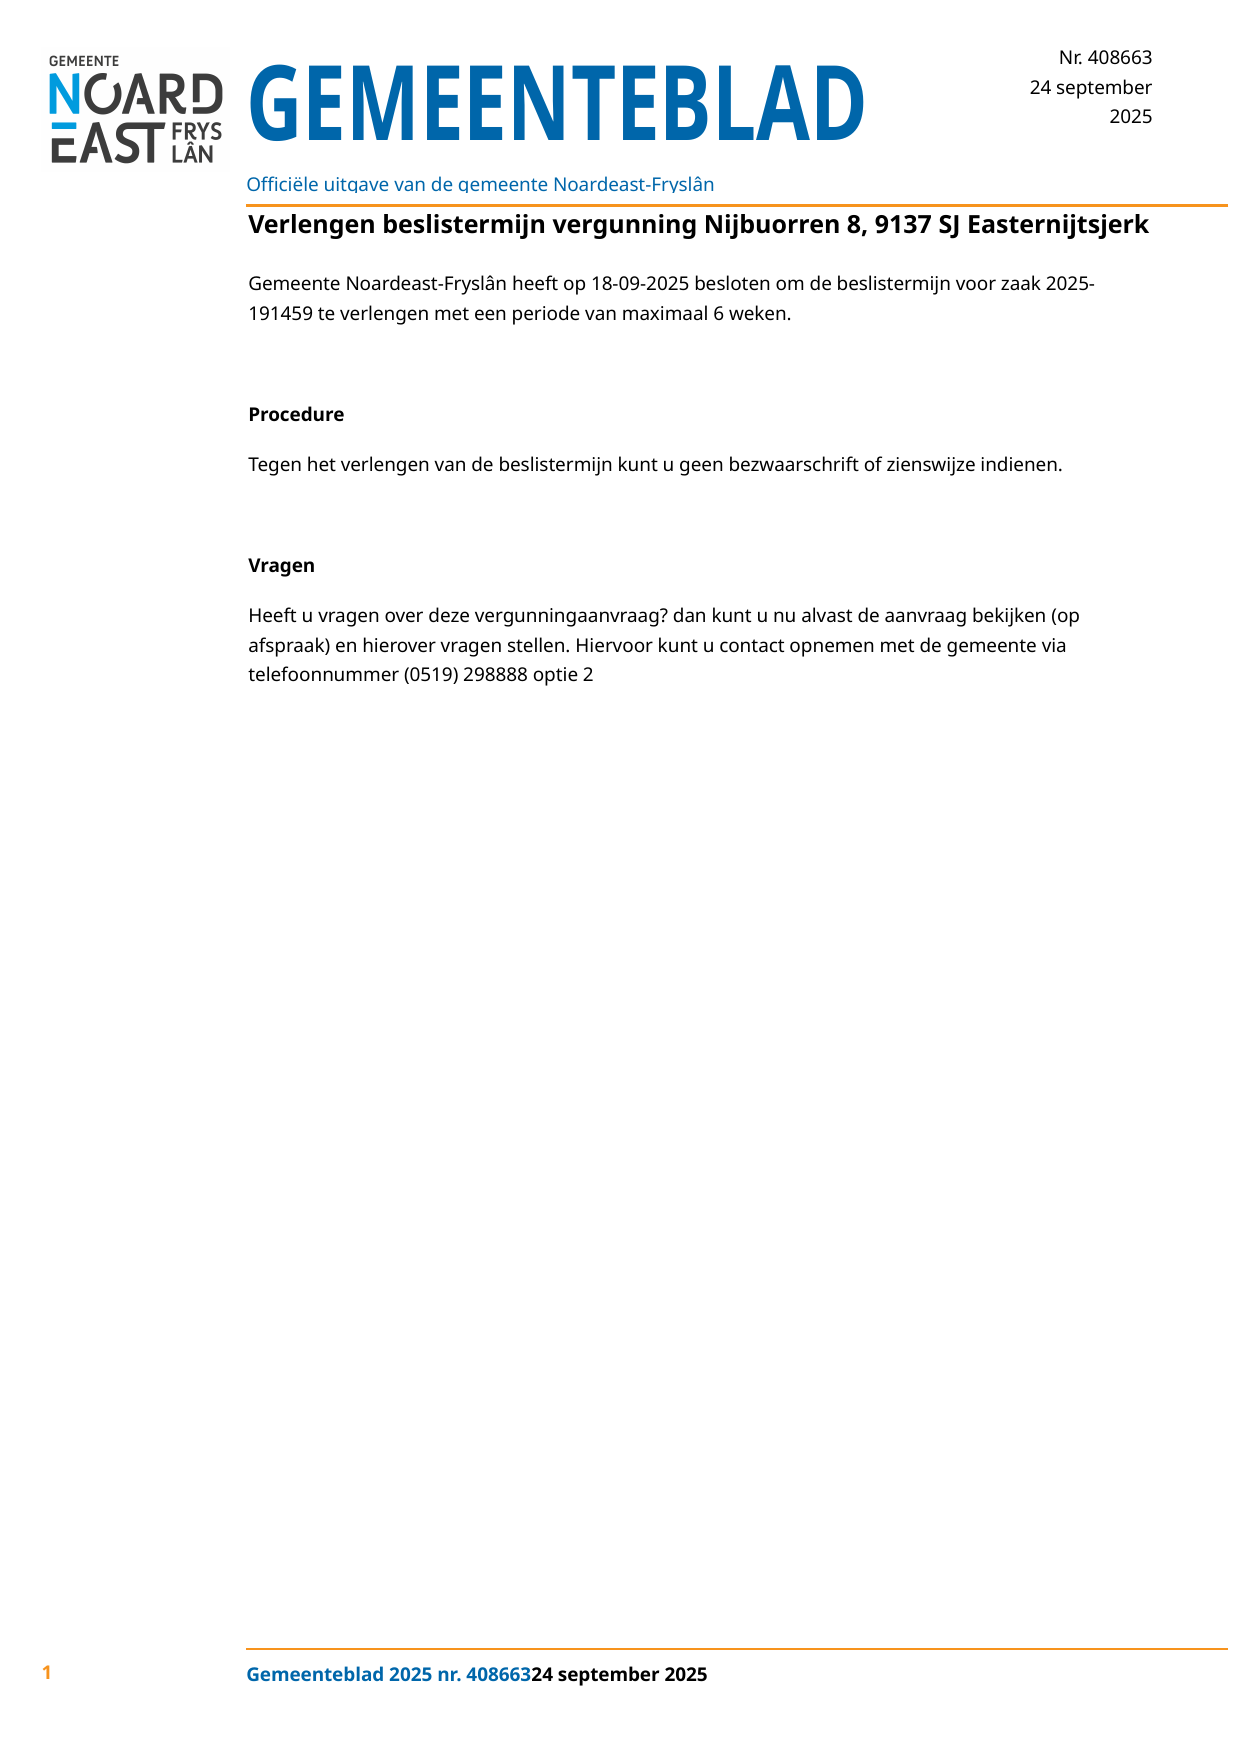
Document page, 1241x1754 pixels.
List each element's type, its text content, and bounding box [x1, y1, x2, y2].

text Vragen [248, 552, 1152, 578]
picture [41, 47, 231, 172]
text Gemeente Noardeast-Fryslân heeft op 18-09-2025 besloten om de beslistermijn voor zaak 2025-191459 te verlengen met een periode van maximaal 6 weken. [248, 270, 1152, 326]
text Verlengen beslistermijn vergunning Nijbuorren 8, 9137 SJ Easternijtsjerk [248, 207, 1152, 241]
text Procedure [248, 401, 1152, 426]
text Tegen het verlengen van de beslistermijn kunt u geen bezwaarschrift of zienswijze indienen. [248, 451, 1152, 477]
text Heeft u vragen over deze vergunningaanvraag? dan kunt u nu alvast de aanvraag bekijken (op afspraak) en hierover vragen stellen. Hiervoor kunt u contact opnemen met de gemeente via telefoonnummer (0519) 298888 optie 2 [248, 602, 1152, 687]
